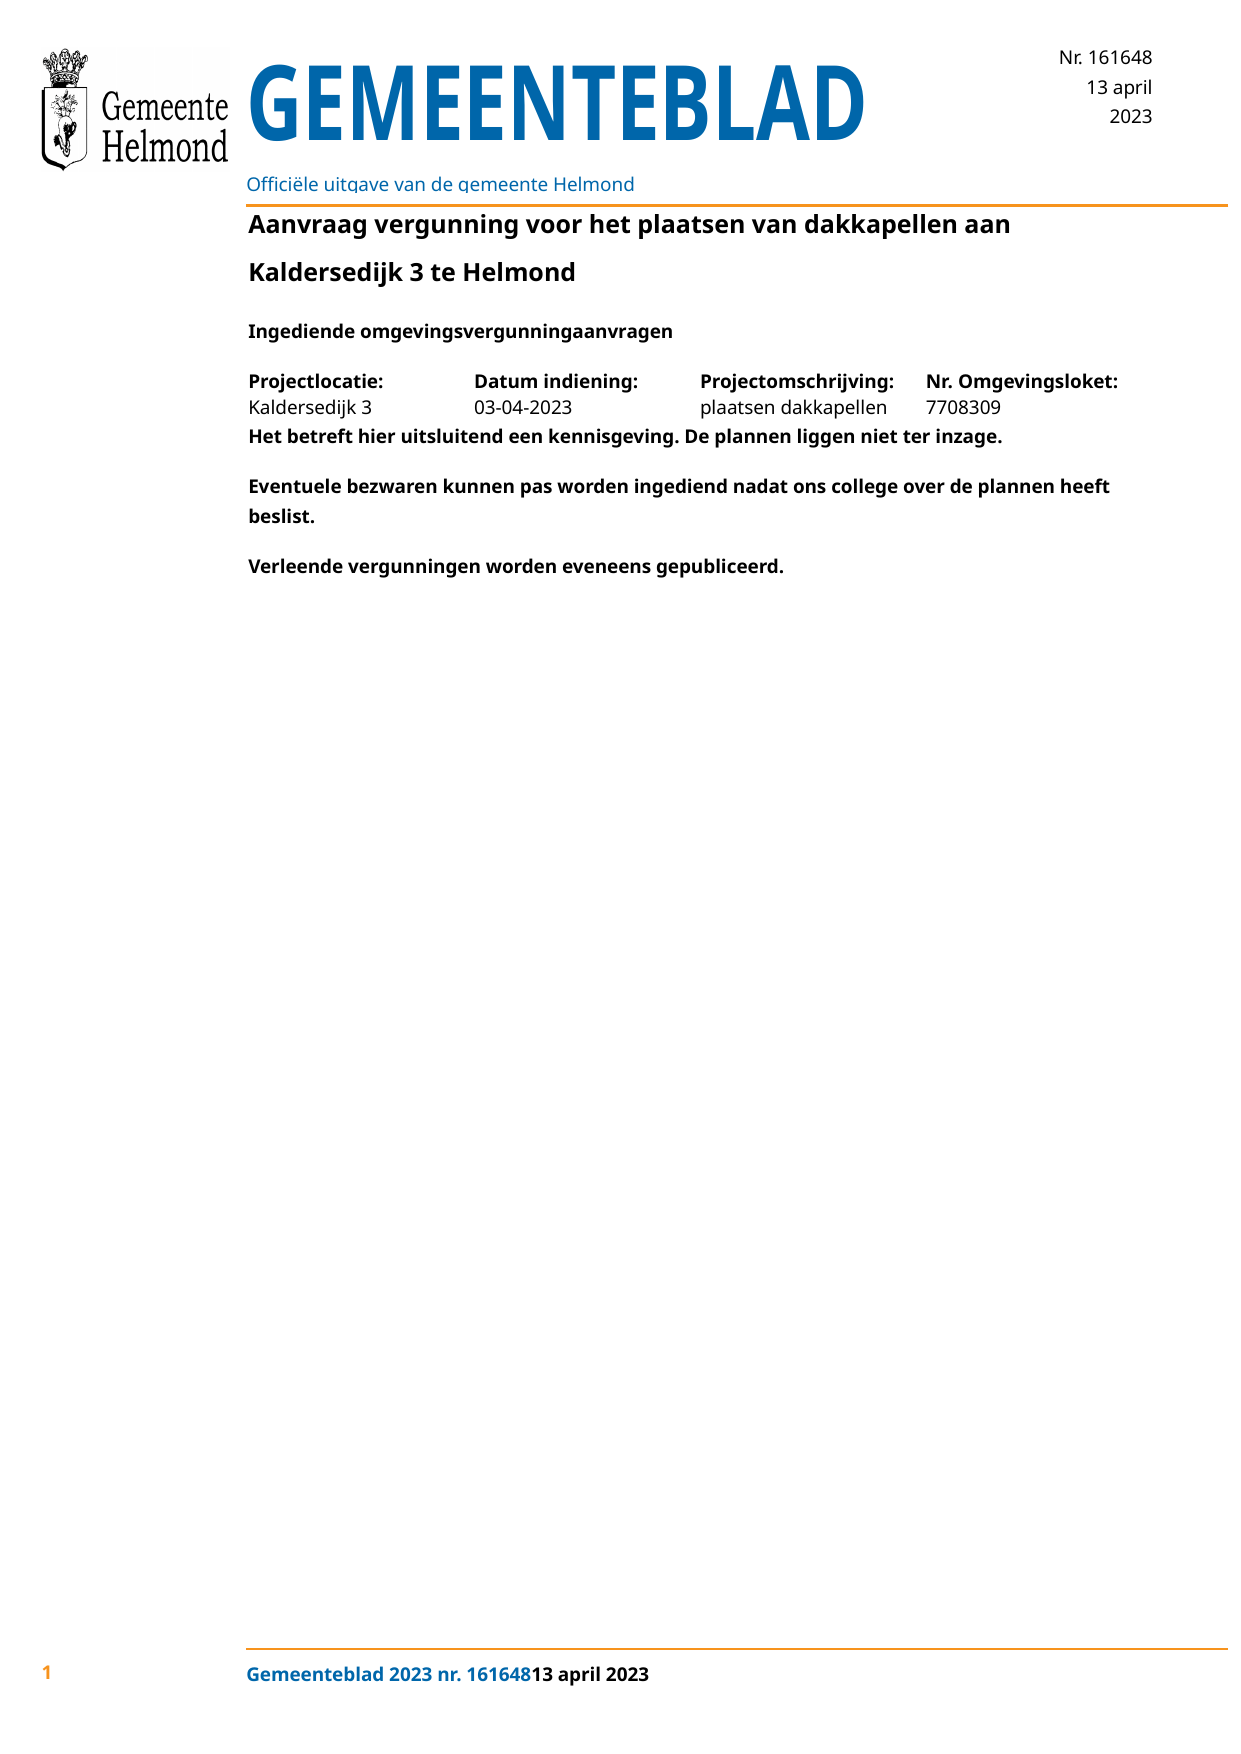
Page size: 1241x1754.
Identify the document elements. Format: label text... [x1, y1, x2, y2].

table_header Projectomschrijving: [700, 369, 926, 394]
table_header Projectlocatie: [248, 369, 474, 394]
table_header Datum indiening: [474, 369, 700, 394]
table_header Nr. Omgevingsloket: [926, 369, 1152, 394]
table_cell Kaldersedijk 3 [248, 394, 474, 420]
picture [41, 47, 231, 172]
text Het betreft hier uitsluitend een kennisgeving. De plannen liggen niet ter inzage. [248, 423, 1152, 449]
text Verleende vergunningen worden eveneens gepubliceerd. [248, 553, 1152, 579]
table_cell 03-04-2023 [474, 394, 700, 420]
table_cell 7708309 [926, 394, 1152, 420]
text Eventuele bezwaren kunnen pas worden ingediend nadat ons college over de plannen heeft beslist. [248, 473, 1152, 529]
table_cell plaatsen dakkapellen [700, 394, 926, 420]
text Ingediende omgevingsvergunningaanvragen [248, 318, 1152, 344]
text Aanvraag vergunning voor het plaatsen van dakkapellen aan Kaldersedijk 3 te Helmond [248, 207, 1152, 288]
